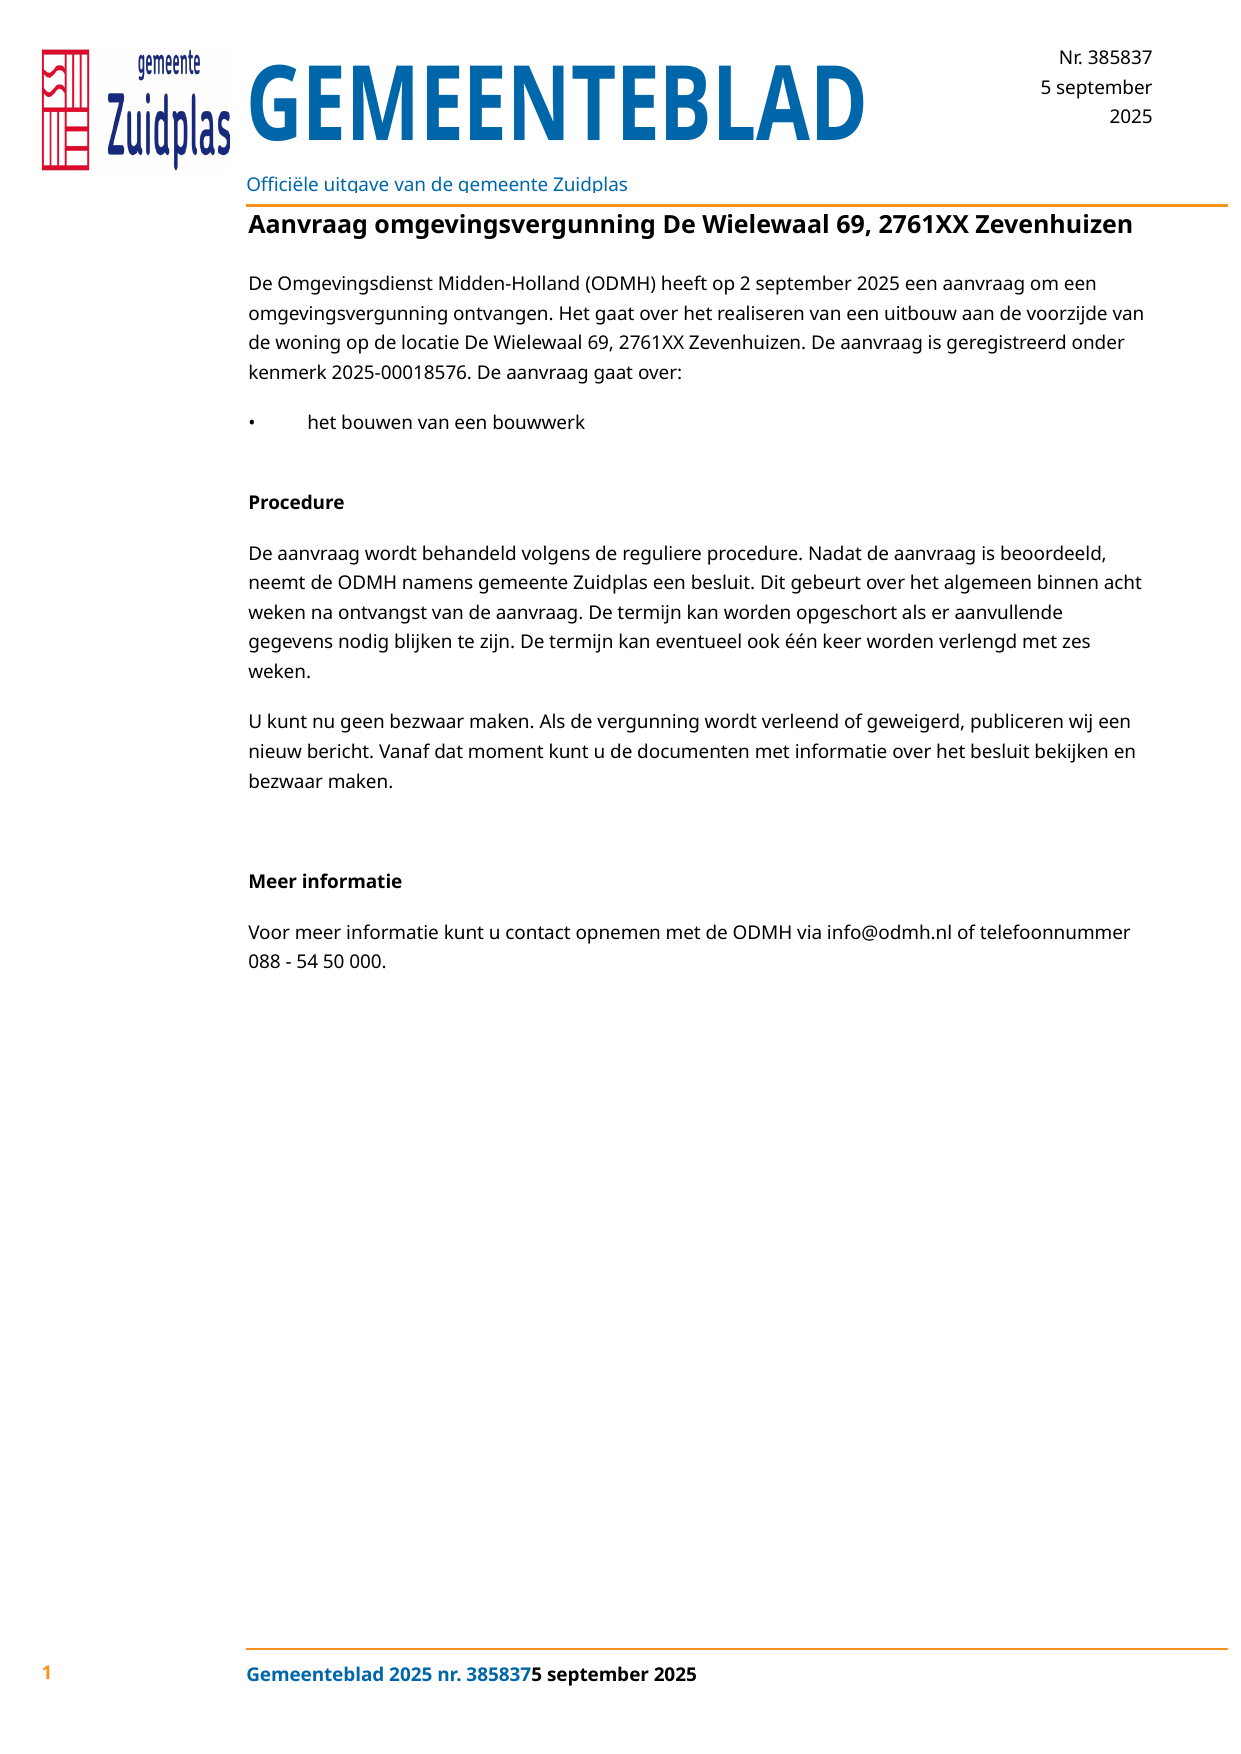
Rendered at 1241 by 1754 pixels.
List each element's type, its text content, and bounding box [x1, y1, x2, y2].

text De Omgevingsdienst Midden-Holland (ODMH) heeft op 2 september 2025 een aanvraag om een omgevingsvergunning ontvangen. Het gaat over het realiseren van een uitbouw aan de voorzijde van de woning op de locatie De Wielewaal 69, 2761XX Zevenhuizen. De aanvraag is geregistreerd onder kenmerk 2025-00018576. De aanvraag gaat over: [248, 270, 1152, 385]
picture [41, 47, 231, 172]
text Aanvraag omgevingsvergunning De Wielewaal 69, 2761XX Zevenhuizen [248, 207, 1152, 241]
text Meer informatie [248, 869, 1152, 894]
text De aanvraag wordt behandeld volgens de reguliere procedure. Nadat de aanvraag is beoordeeld, neemt de ODMH namens gemeente Zuidplas een besluit. Dit gebeurt over het algemeen binnen acht weken na ontvangst van de aanvraag. De termijn kan worden opgeschort als er aanvullende gegevens nodig blijken te zijn. De termijn kan eventueel ook één keer worden verlengd met zes weken. [248, 540, 1152, 684]
text Procedure [248, 489, 1152, 515]
text U kunt nu geen bezwaar maken. Als de vergunning wordt verleend of geweigerd, publiceren wij een nieuw bericht. Vanaf dat moment kunt u de documenten met informatie over het besluit bekijken en bezwaar maken. [248, 709, 1152, 793]
list het bouwen van een bouwwerk [248, 409, 1152, 435]
text Voor meer informatie kunt u contact opnemen met de ODMH via info@odmh.nl of telefoonnummer 088 - 54 50 000. [248, 919, 1152, 974]
